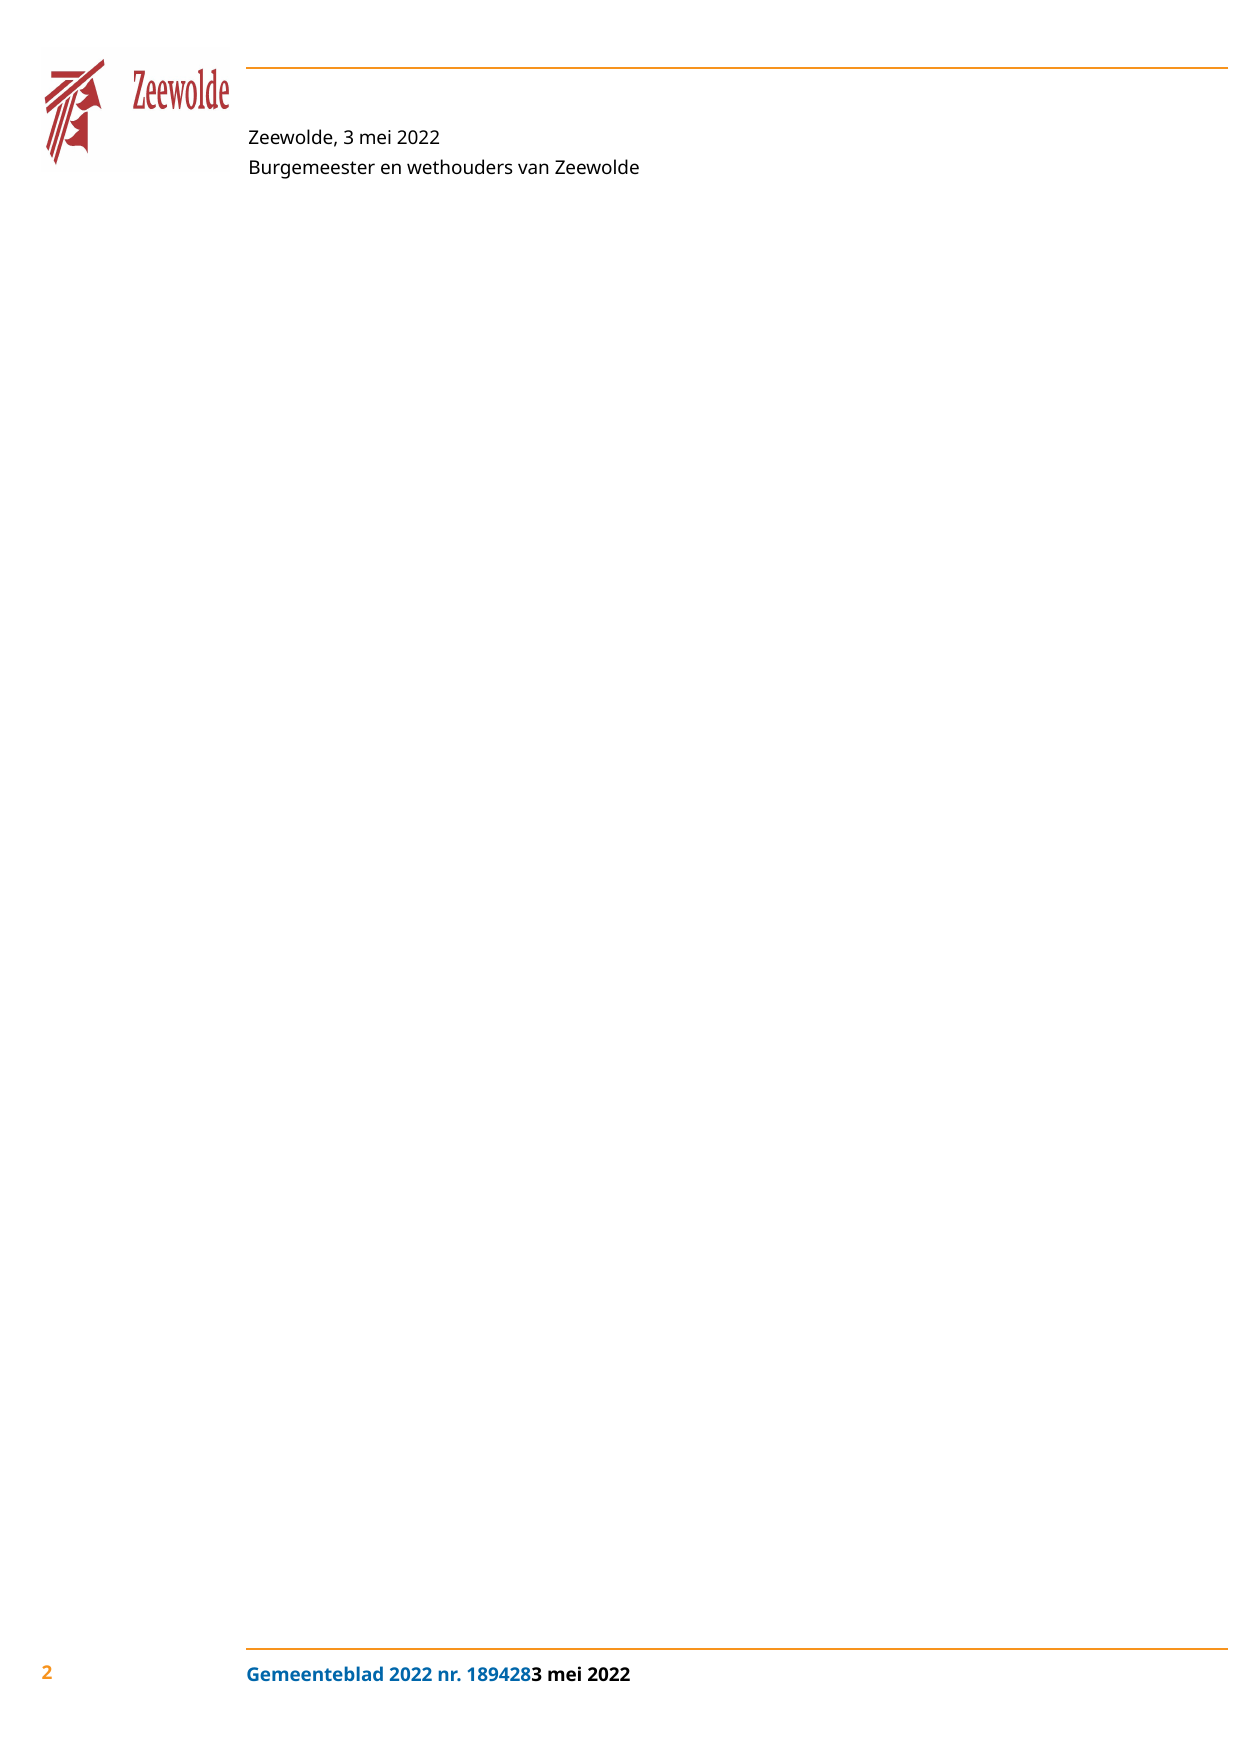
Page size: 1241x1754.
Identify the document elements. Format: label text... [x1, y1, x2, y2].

text Burgemeester en wethouders van Zeewolde [248, 154, 1152, 180]
picture [41, 47, 231, 172]
text Zeewolde, 3 mei 2022 [248, 124, 1152, 150]
